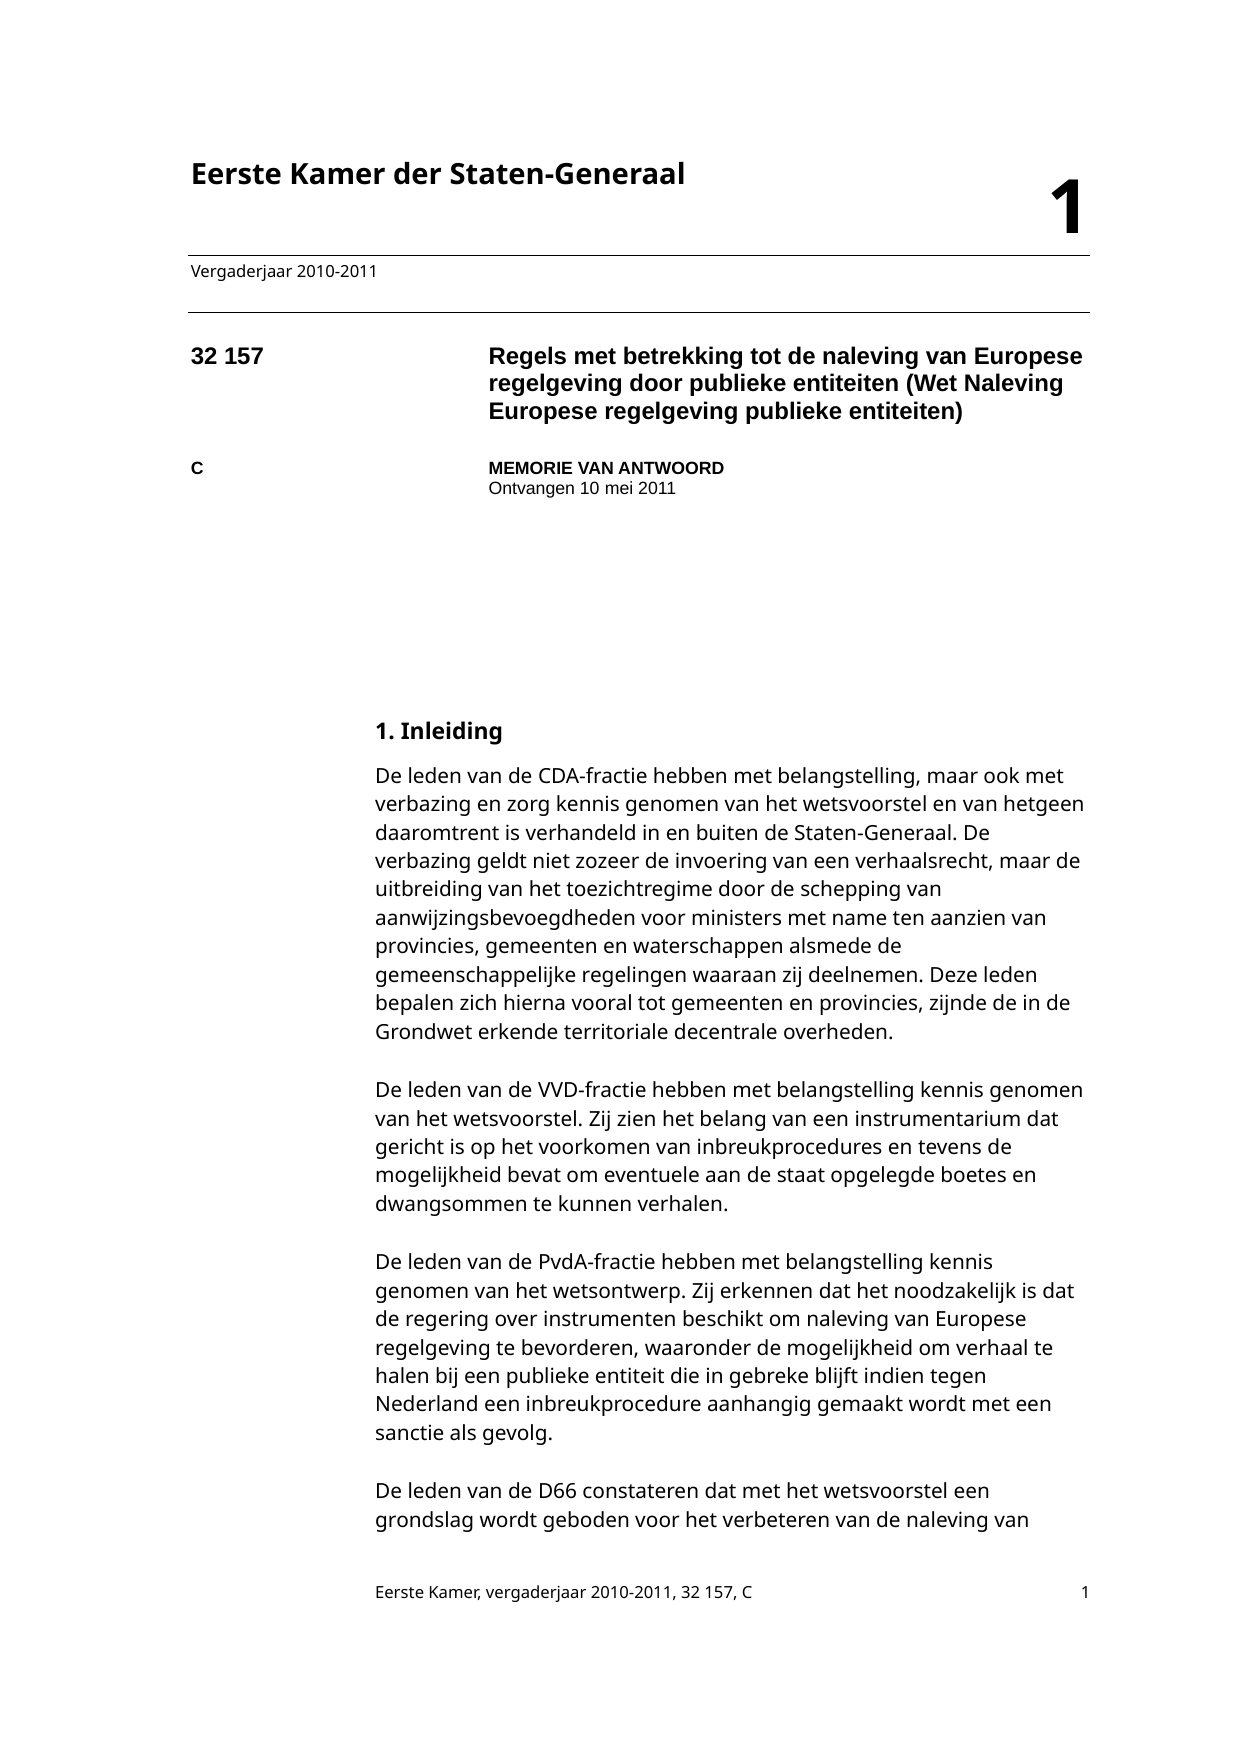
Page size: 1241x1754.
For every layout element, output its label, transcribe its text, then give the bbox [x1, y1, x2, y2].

text De leden van de D66 constateren dat met het wetsvoorstel een grondslag wordt geboden voor het verbeteren van de naleving van [375, 1476, 1090, 1533]
table_cell C [188, 455, 485, 573]
table_cell [485, 313, 1090, 339]
table_header Eerste Kamer der Staten-Generaal [188, 150, 909, 255]
table_cell 32 157 [188, 339, 485, 454]
subtitle 1. Inleiding [375, 714, 1090, 746]
table_cell MEMORIE VAN ANTWOORD Ontvangen 10 mei 2011 [485, 455, 1090, 573]
text De leden van de CDA-fractie hebben met belangstelling, maar ook met verbazing en zorg kennis genomen van het wetsvoorstel en van hetgeen daaromtrent is verhandeld in en buiten de Staten-Generaal. De verbazing geldt niet zozeer de invoering van een verhaalsrecht, maar de uitbreiding van het toezichtregime door de schepping van aanwijzingsbevoegdheden voor ministers met name ten aanzien van provincies, gemeenten en waterschappen alsmede de gemeenschappelijke regelingen waaraan zij deelnemen. Deze leden bepalen zich hierna vooral tot gemeenten en provincies, zijnde de in de Grondwet erkende territoriale decentrale overheden. [375, 761, 1090, 1045]
text De leden van de VVD-fractie hebben met belangstelling kennis genomen van het wetsvoorstel. Zij zien het belang van een instrumentarium dat gericht is op het voorkomen van inbreukprocedures en tevens de mogelijkheid bevat om eventuele aan de staat opgelegde boetes en dwangsommen te kunnen verhalen. [375, 1075, 1090, 1217]
table_cell Regels met betrekking tot de naleving van Europese regelgeving door publieke entiteiten (Wet Naleving Europese regelgeving publieke entiteiten) [485, 339, 1090, 454]
text De leden van de PvdA-fractie hebben met belangstelling kennis genomen van het wetsontwerp. Zij erkennen dat het noodzakelijk is dat de regering over instrumenten beschikt om naleving van Europese regelgeving te bevorderen, waaronder de mogelijkheid om verhaal te halen bij een publieke entiteit die in gebreke blijft indien tegen Nederland een inbreukprocedure aanhangig gemaakt wordt met een sanctie als gevolg. [375, 1247, 1090, 1446]
table_header 1 [910, 150, 1090, 255]
table_cell [485, 256, 1090, 312]
table_cell Vergaderjaar 2010-2011 [188, 256, 485, 312]
table_cell [188, 313, 485, 339]
